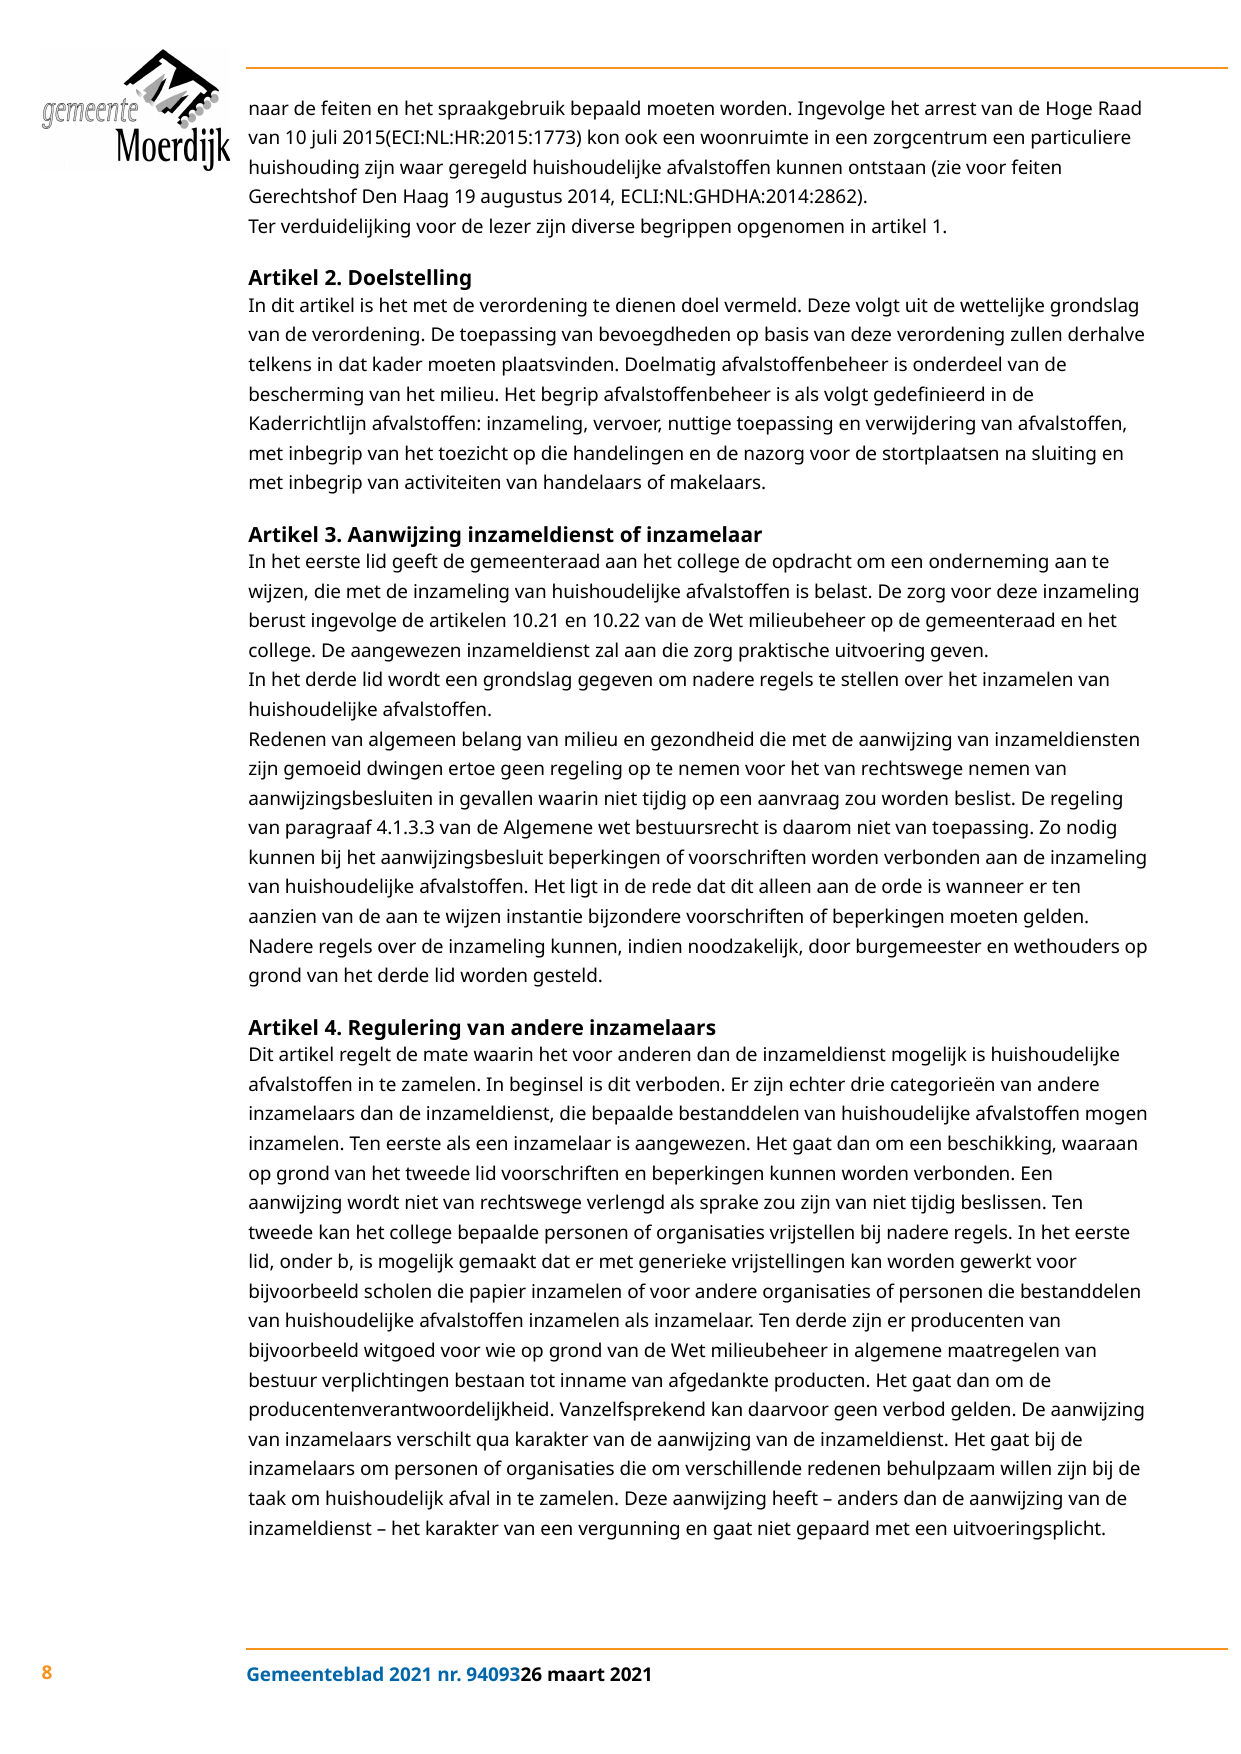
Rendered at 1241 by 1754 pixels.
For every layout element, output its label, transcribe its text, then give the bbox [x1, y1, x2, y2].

text Redenen van algemeen belang van milieu en gezondheid die met de aanwijzing van inzameldiensten zijn gemoeid dwingen ertoe geen regeling op te nemen voor het van rechtswege nemen van aanwijzingsbesluiten in gevallen waarin niet tijdig op een aanvraag zou worden beslist. De regeling van paragraaf 4.1.3.3 van de Algemene wet bestuursrecht is daarom niet van toepassing. Zo nodig kunnen bij het aanwijzingsbesluit beperkingen of voorschriften worden verbonden aan de inzameling van huishoudelijke afvalstoffen. Het ligt in de rede dat dit alleen aan de orde is wanneer er ten aanzien van de aan te wijzen instantie bijzondere voorschriften of beperkingen moeten gelden. Nadere regels over de inzameling kunnen, indien noodzakelijk, door burgemeester en wethouders op grond van het derde lid worden gesteld. [248, 726, 1152, 988]
text Ter verduidelijking voor de lezer zijn diverse begrippen opgenomen in artikel 1. [248, 213, 1152, 239]
text Artikel 2. Doelstelling [248, 263, 1152, 292]
text In het derde lid wordt een grondslag gegeven om nadere regels te stellen over het inzamelen van huishoudelijke afvalstoffen. [248, 667, 1152, 722]
text naar de feiten en het spraakgebruik bepaald moeten worden. Ingevolge het arrest van de Hoge Raad van 10 juli 2015(ECI:NL:HR:2015:1773) kon ook een woonruimte in een zorgcentrum een particuliere huishouding zijn waar geregeld huishoudelijke afvalstoffen kunnen ontstaan (zie voor feiten Gerechtshof Den Haag 19 augustus 2014, ECLI:NL:GHDHA:2014:2862). [248, 95, 1152, 209]
text In het eerste lid geeft de gemeenteraad aan het college de opdracht om een onderneming aan te wijzen, die met de inzameling van huishoudelijke afvalstoffen is belast. De zorg voor deze inzameling berust ingevolge de artikelen 10.21 en 10.22 van de Wet milieubeheer op de gemeenteraad en het college. De aangewezen inzameldienst zal aan die zorg praktische uitvoering geven. [248, 548, 1152, 663]
picture [41, 47, 231, 172]
text Artikel 3. Aanwijzing inzameldienst of inzamelaar [248, 520, 1152, 548]
text In dit artikel is het met de verordening te dienen doel vermeld. Deze volgt uit de wettelijke grondslag van de verordening. De toepassing van bevoegdheden op basis van deze verordening zullen derhalve telkens in dat kader moeten plaatsvinden. Doelmatig afvalstoffenbeheer is onderdeel van de bescherming van het milieu. Het begrip afvalstoffenbeheer is als volgt gedefinieerd in de Kaderrichtlijn afvalstoffen: inzameling, vervoer, nuttige toepassing en verwijdering van afvalstoffen, met inbegrip van het toezicht op die handelingen en de nazorg voor de stortplaatsen na sluiting en met inbegrip van activiteiten van handelaars of makelaars. [248, 292, 1152, 495]
text Dit artikel regelt de mate waarin het voor anderen dan de inzameldienst mogelijk is huishoudelijke afvalstoffen in te zamelen. In beginsel is dit verboden. Er zijn echter drie categorieën van andere inzamelaars dan de inzameldienst, die bepaalde bestanddelen van huishoudelijke afvalstoffen mogen inzamelen. Ten eerste als een inzamelaar is aangewezen. Het gaat dan om een beschikking, waaraan op grond van het tweede lid voorschriften en beperkingen kunnen worden verbonden. Een aanwijzing wordt niet van rechtswege verlengd als sprake zou zijn van niet tijdig beslissen. Ten tweede kan het college bepaalde personen of organisaties vrijstellen bij nadere regels. In het eerste lid, onder b, is mogelijk gemaakt dat er met generieke vrijstellingen kan worden gewerkt voor bijvoorbeeld scholen die papier inzamelen of voor andere organisaties of personen die bestanddelen van huishoudelijke afvalstoffen inzamelen als inzamelaar. Ten derde zijn er producenten van bijvoorbeeld witgoed voor wie op grond van de Wet milieubeheer in algemene maatregelen van bestuur verplichtingen bestaan tot inname van afgedankte producten. Het gaat dan om de producentenverantwoordelijkheid. Vanzelfsprekend kan daarvoor geen verbod gelden. De aanwijzing van inzamelaars verschilt qua karakter van de aanwijzing van de inzameldienst. Het gaat bij de inzamelaars om personen of organisaties die om verschillende redenen behulpzaam willen zijn bij de taak om huishoudelijk afval in te zamelen. Deze aanwijzing heeft – anders dan de aanwijzing van de inzameldienst – het karakter van een vergunning en gaat niet gepaard met een uitvoeringsplicht. [248, 1041, 1152, 1540]
text Artikel 4. Regulering van andere inzamelaars [248, 1013, 1152, 1041]
